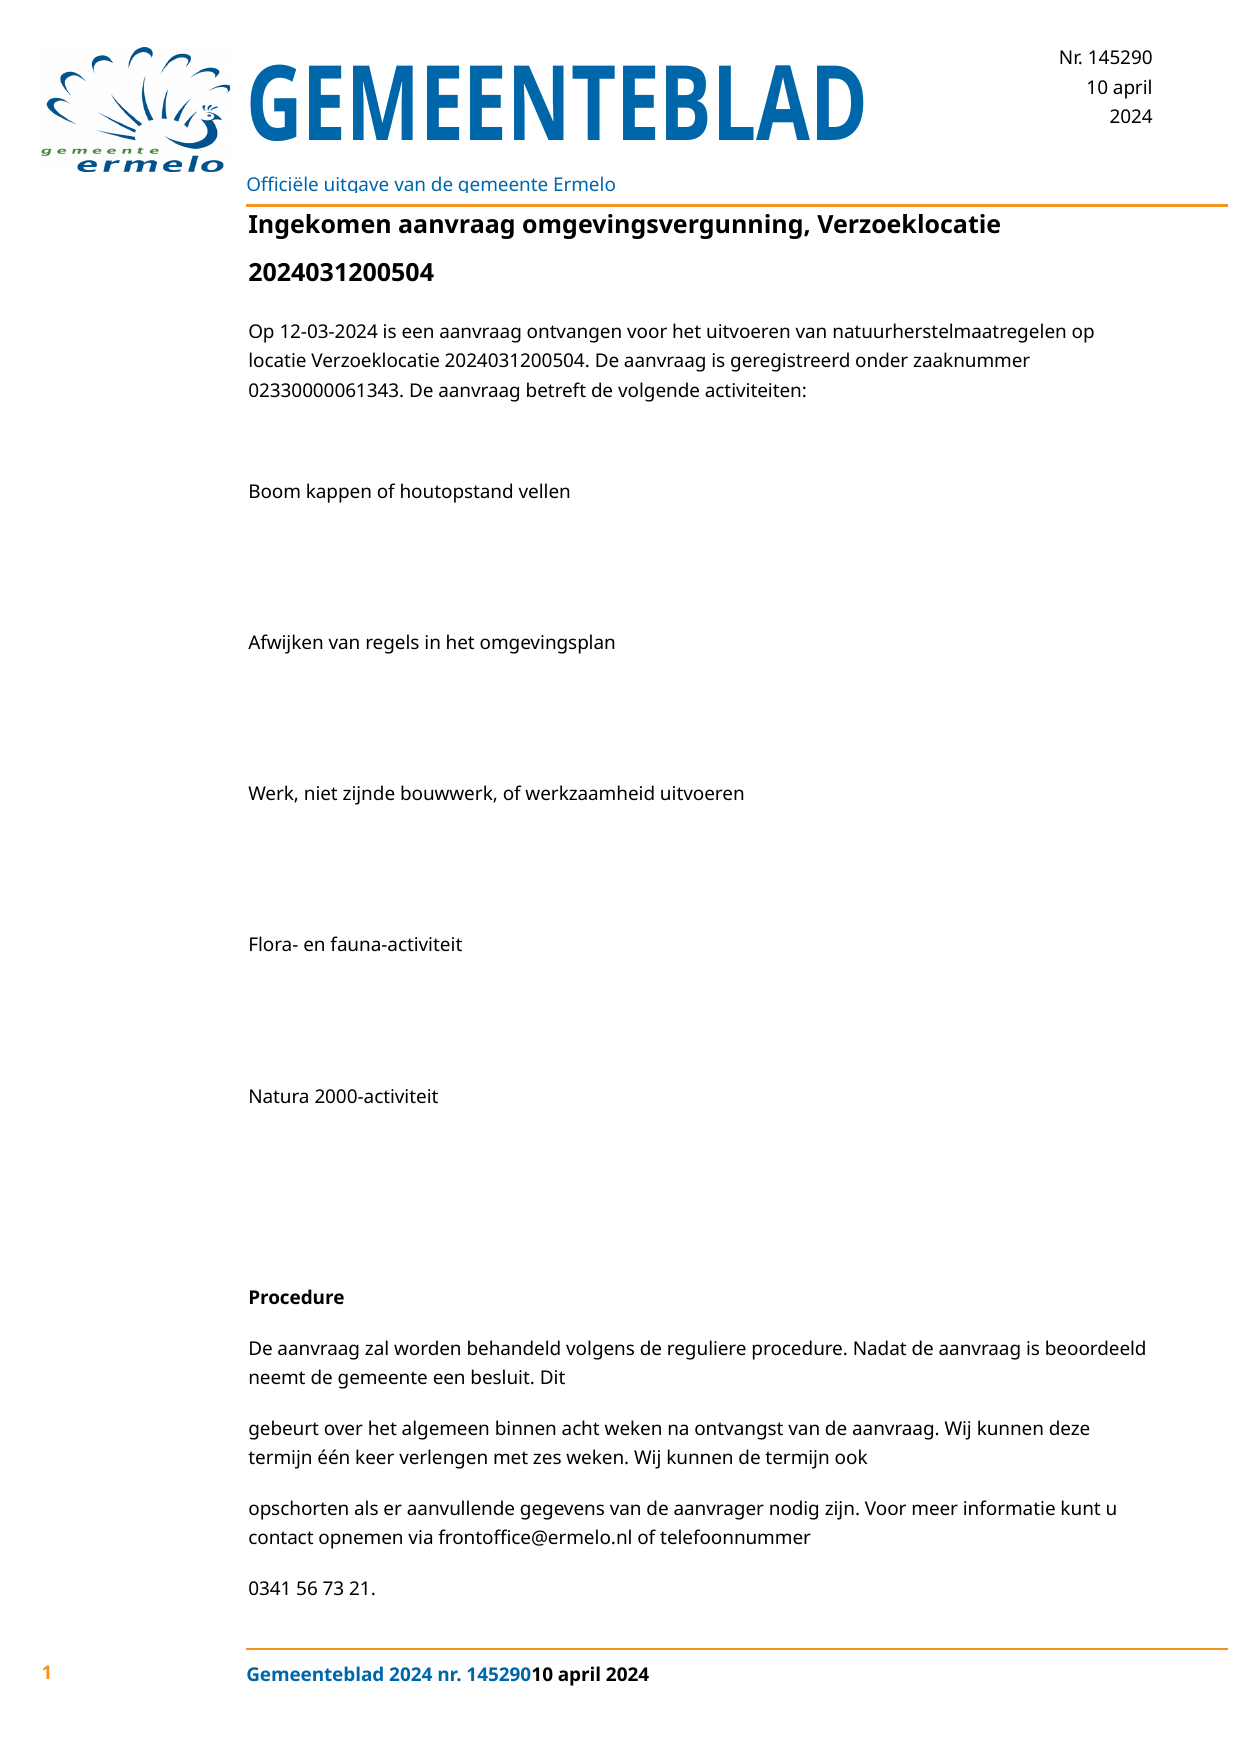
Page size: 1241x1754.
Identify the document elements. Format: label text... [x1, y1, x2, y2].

text Op 12-03-2024 is een aanvraag ontvangen voor het uitvoeren van natuurherstelmaatregelen op locatie Verzoeklocatie 2024031200504. De aanvraag is geregistreerd onder zaaknummer 02330000061343. De aanvraag betreft de volgende activiteiten: [248, 318, 1152, 403]
text gebeurt over het algemeen binnen acht weken na ontvangst van de aanvraag. Wij kunnen deze termijn één keer verlengen met zes weken. Wij kunnen de termijn ook [248, 1415, 1152, 1470]
text Afwijken van regels in het omgevingsplan [248, 629, 1152, 655]
text Boom kappen of houtopstand vellen [248, 478, 1152, 504]
text Werk, niet zijnde bouwwerk, of werkzaamheid uitvoeren [248, 780, 1152, 806]
text Ingekomen aanvraag omgevingsvergunning, Verzoeklocatie 2024031200504 [248, 207, 1152, 288]
text opschorten als er aanvullende gegevens van de aanvrager nodig zijn. Voor meer informatie kunt u contact opnemen via frontoffice@ermelo.nl of telefoonnummer [248, 1495, 1152, 1550]
picture [41, 47, 231, 172]
text Natura 2000-activiteit [248, 1083, 1152, 1109]
text Procedure [248, 1284, 1152, 1310]
text 0341 56 73 21. [248, 1575, 1152, 1601]
text Flora- en fauna-activiteit [248, 932, 1152, 957]
text De aanvraag zal worden behandeld volgens de reguliere procedure. Nadat de aanvraag is beoordeeld neemt de gemeente een besluit. Dit [248, 1335, 1152, 1390]
